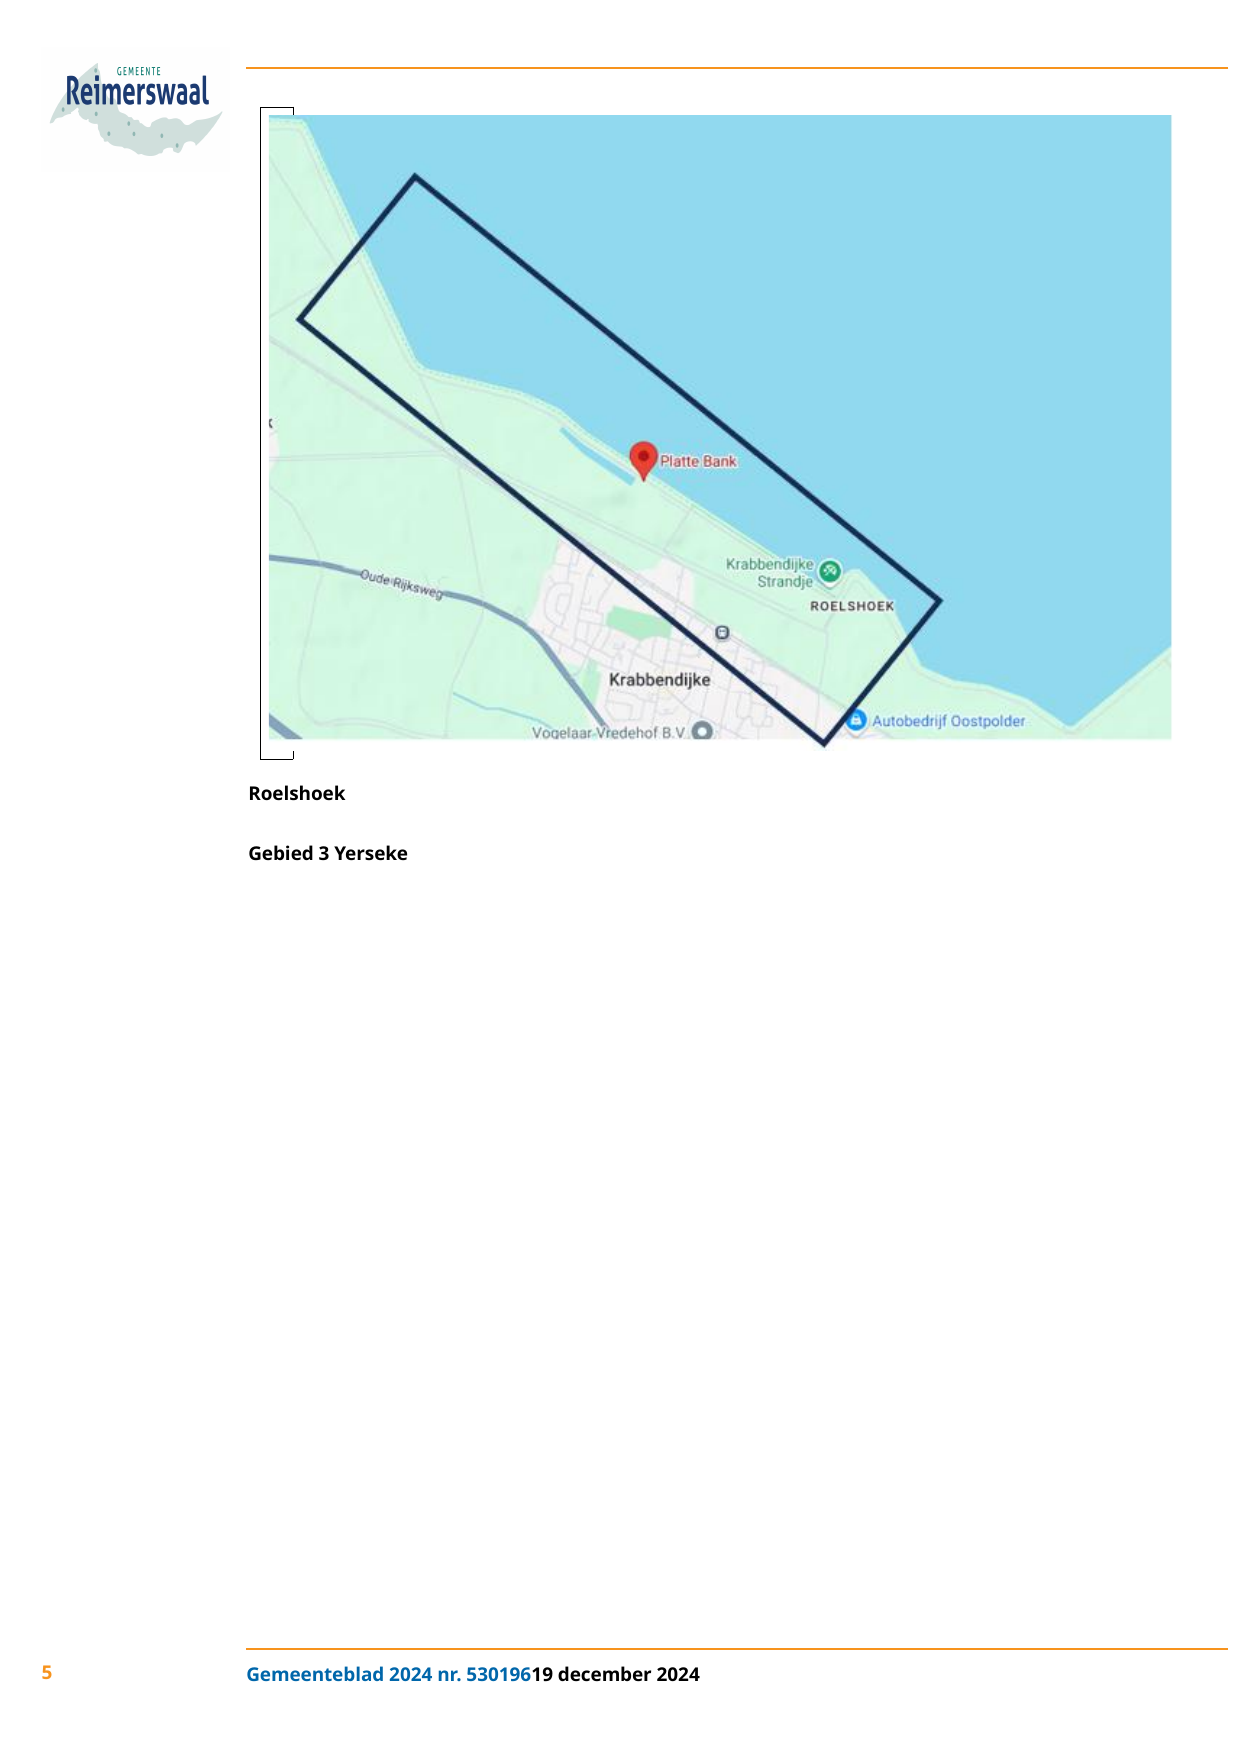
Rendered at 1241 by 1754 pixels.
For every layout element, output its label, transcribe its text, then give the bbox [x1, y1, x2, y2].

text Roelshoek [248, 781, 1152, 806]
text Gebied 3 Yerseke [248, 840, 1152, 866]
picture [268, 115, 1173, 751]
picture [41, 47, 231, 172]
